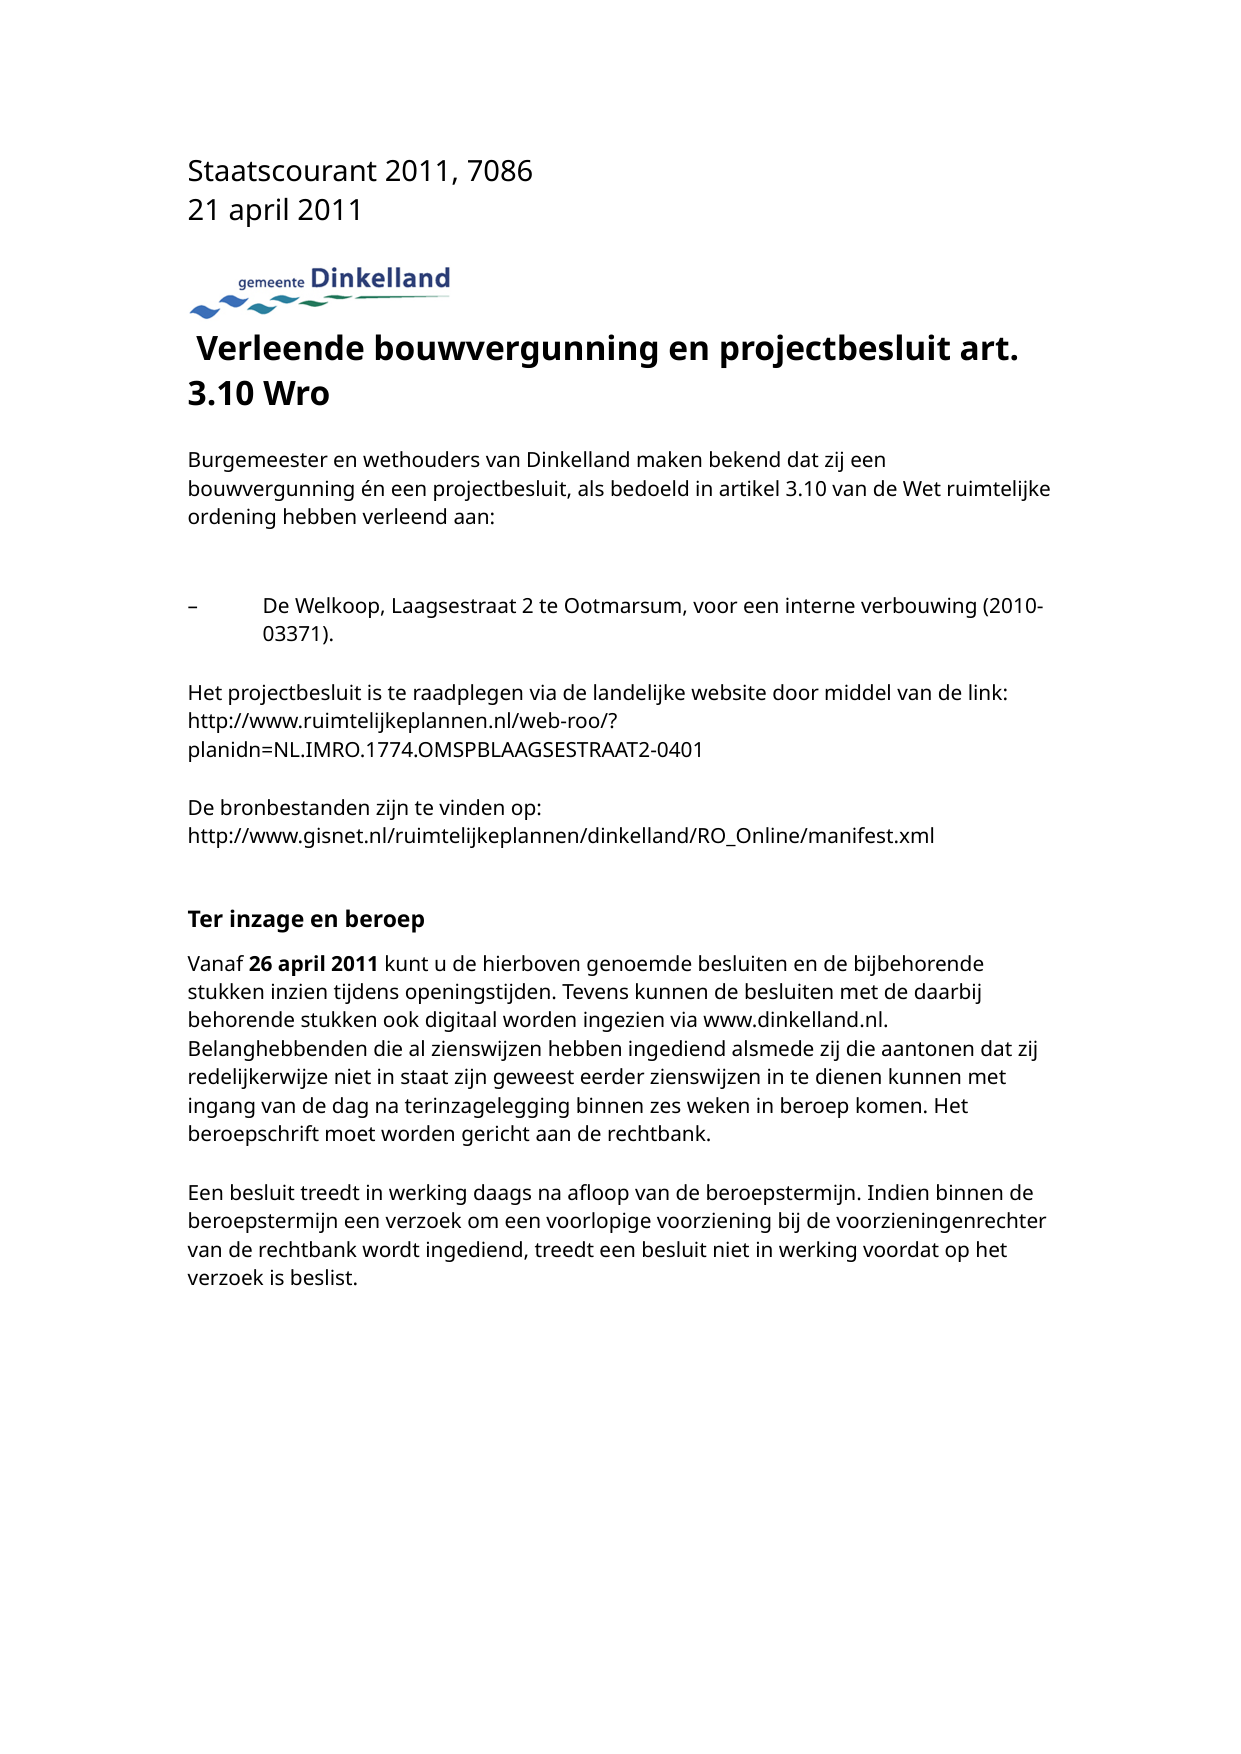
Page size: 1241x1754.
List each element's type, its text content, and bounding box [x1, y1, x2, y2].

text Burgemeester en wethouders van Dinkelland maken bekend dat zij een bouwvergunning én een projectbesluit, als bedoeld in artikel 3.10 van de Wet ruimtelijke ordening hebben verleend aan: [187, 446, 1053, 531]
subtitle Verleende bouwvergunning en projectbesluit art. 3.10 Wro [187, 271, 1053, 416]
text Een besluit treedt in werking daags na afloop van de beroepstermijn. Indien binnen de beroepstermijn een verzoek om een voorlopige voorziening bij de voorzieningenrechter van de rechtbank wordt ingediend, treedt een besluit niet in werking voordat op het verzoek is beslist. [187, 1178, 1053, 1292]
subtitle Ter inzage en beroep [187, 902, 1053, 934]
text Vanaf 26 april 2011 kunt u de hierboven genoemde besluiten en de bijbehorende stukken inzien tijdens openingstijden. Tevens kunnen de besluiten met de daarbij behorende stukken ook digitaal worden ingezien via www.dinkelland.nl. Belanghebbenden die al zienswijzen hebben ingediend alsmede zij die aantonen dat zij redelijkerwijze niet in staat zijn geweest eerder zienswijzen in te dienen kunnen met ingang van de dag na terinzagelegging binnen zes weken in beroep komen. Het beroepschrift moet worden gericht aan de rechtbank. [187, 949, 1053, 1148]
text Staatscourant 2011, 7086 [187, 150, 1053, 190]
picture [187, 258, 454, 325]
list De Welkoop, Laagsestraat 2 te Ootmarsum, voor een interne verbouwing (2010-03371). [187, 591, 1053, 648]
text Het projectbesluit is te raadplegen via de landelijke website door middel van de link: http://www.ruimtelijkeplannen.nl/web-roo/?planidn=NL.IMRO.1774.OMSPBLAAGSESTRAAT2-0401 [187, 678, 1053, 763]
text 21 april 2011 [187, 190, 1053, 229]
text De bronbestanden zijn te vinden op: http://www.gisnet.nl/ruimtelijkeplannen/dinkelland/RO_Online/manifest.xml [187, 793, 1053, 850]
